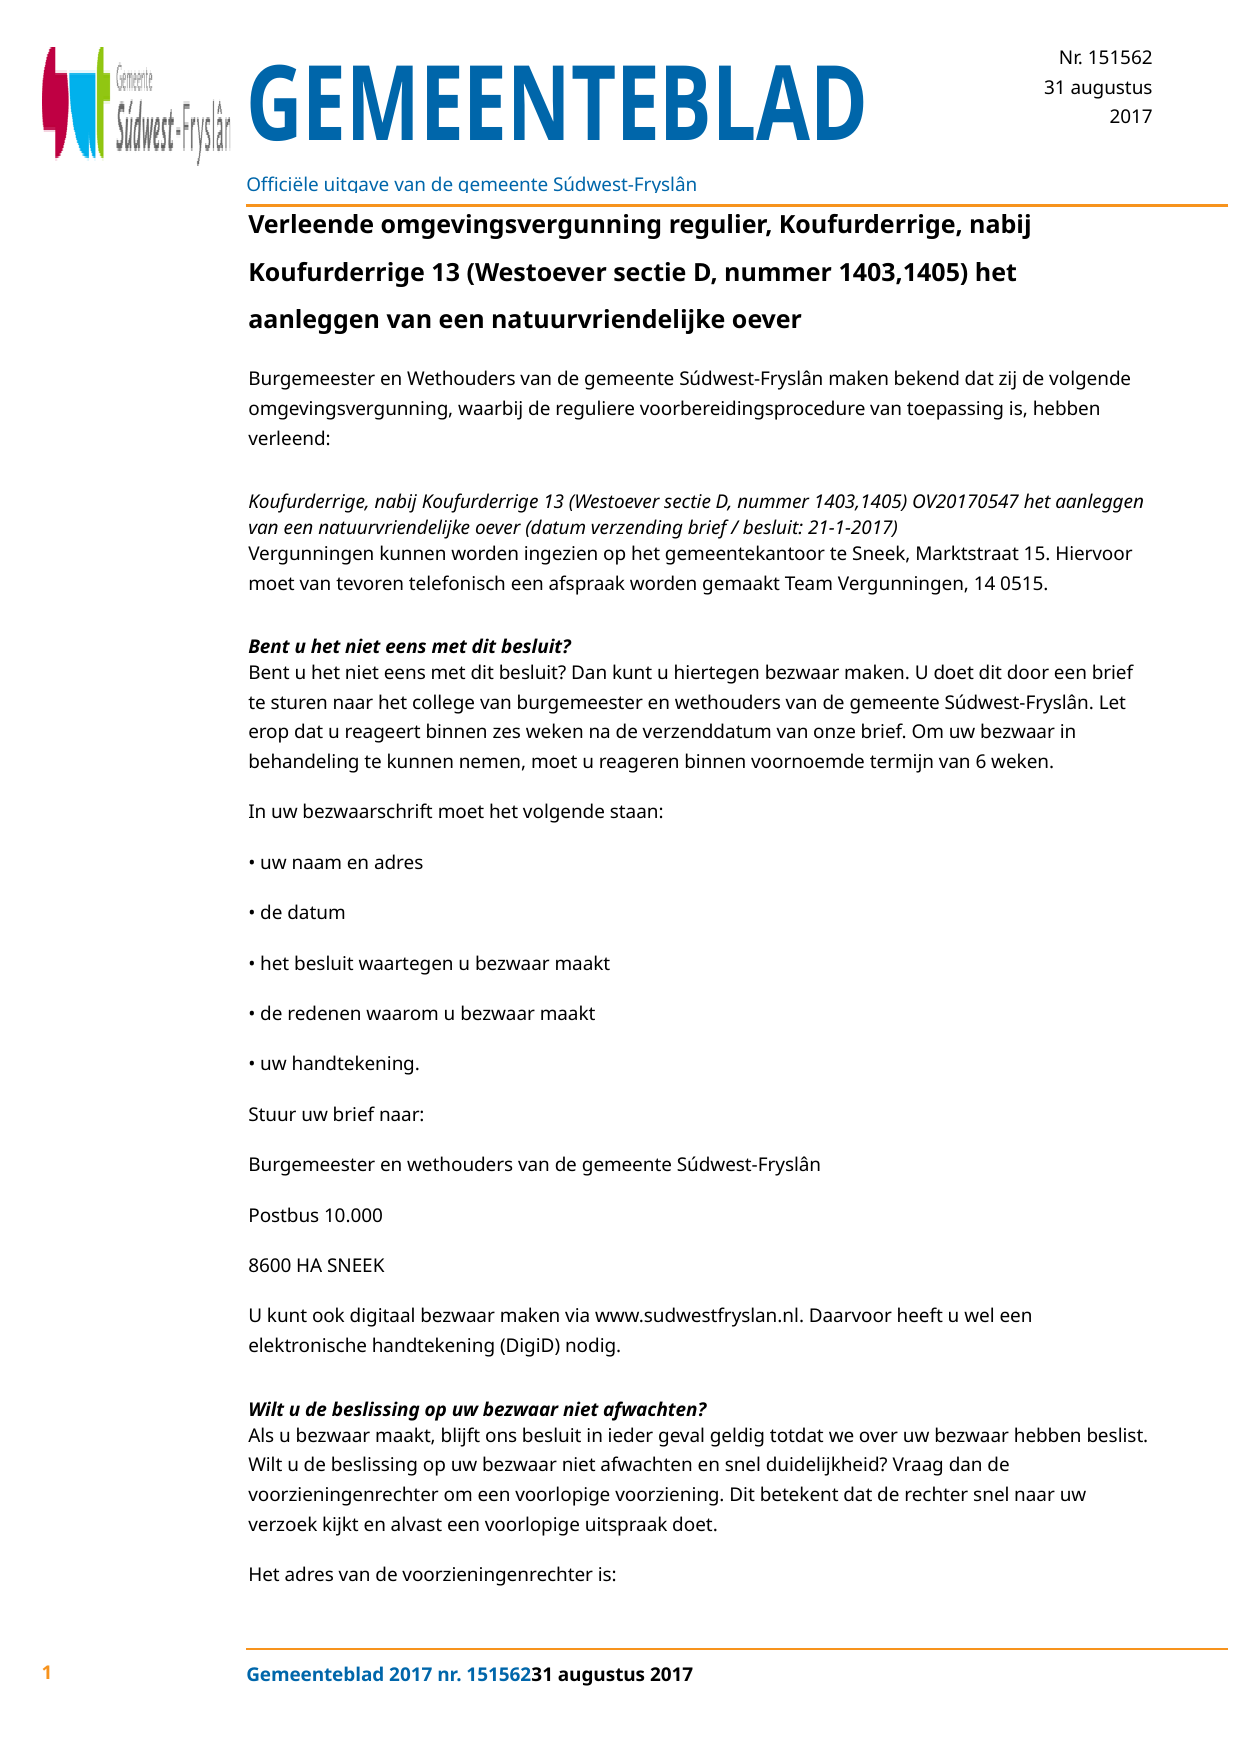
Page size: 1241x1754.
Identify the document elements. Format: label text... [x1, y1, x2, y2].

text • uw handtekening. [248, 1051, 1152, 1076]
text Postbus 10.000 [248, 1202, 1152, 1228]
text U kunt ook digitaal bezwaar maken via www.sudwestfryslan.nl. Daarvoor heeft u wel een elektronische handtekening (DigiD) nodig. [248, 1303, 1152, 1358]
text • de redenen waarom u bezwaar maakt [248, 1000, 1152, 1026]
text • uw naam en adres [248, 849, 1152, 875]
text In uw bezwaarschrift moet het volgende staan: [248, 798, 1152, 824]
text Bent u het niet eens met dit besluit? Dan kunt u hiertegen bezwaar maken. U doet dit door een brief te sturen naar het college van burgemeester en wethouders van de gemeente Súdwest-Fryslân. Let erop dat u reageert binnen zes weken na de verzenddatum van onze brief. Om uw bezwaar in behandeling te kunnen nemen, moet u reageren binnen voornoemde termijn van 6 weken. [248, 659, 1152, 774]
text Wilt u de beslissing op uw bezwaar niet afwachten? [248, 1396, 1152, 1422]
text Stuur uw brief naar: [248, 1101, 1152, 1127]
text Bent u het niet eens met dit besluit? [248, 634, 1152, 659]
text Vergunningen kunnen worden ingezien op het gemeentekantoor te Sneek, Marktstraat 15. Hiervoor moet van tevoren telefonisch een afspraak worden gemaakt Team Vergunningen, 14 0515. [248, 540, 1152, 595]
text Burgemeester en Wethouders van de gemeente Súdwest-Fryslân maken bekend dat zij de volgende omgevingsvergunning, waarbij de reguliere voorbereidingsprocedure van toepassing is, hebben verleend: [248, 366, 1152, 450]
text Burgemeester en wethouders van de gemeente Súdwest-Fryslân [248, 1151, 1152, 1177]
picture [41, 47, 231, 172]
text • het besluit waartegen u bezwaar maakt [248, 950, 1152, 976]
text Verleende omgevingsvergunning regulier, Koufurderrige, nabij Koufurderrige 13 (Westoever sectie D, nummer 1403,1405) het aanleggen van een natuurvriendelijke oever [248, 207, 1152, 336]
text 8600 HA SNEEK [248, 1252, 1152, 1278]
text • de datum [248, 899, 1152, 925]
text Als u bezwaar maakt, blijft ons besluit in ieder geval geldig totdat we over uw bezwaar hebben beslist. Wilt u de beslissing op uw bezwaar niet afwachten en snel duidelijkheid? Vraag dan de voorzieningenrechter om een voorlopige voorziening. Dit betekent dat de rechter snel naar uw verzoek kijkt en alvast een voorlopige uitspraak doet. [248, 1422, 1152, 1536]
text Het adres van de voorzieningenrechter is: [248, 1561, 1152, 1587]
text Koufurderrige, nabij Koufurderrige 13 (Westoever sectie D, nummer 1403,1405) OV20170547 het aanleggen van een natuurvriendelijke oever (datum verzending brief / besluit: 21-1-2017) [248, 489, 1152, 540]
